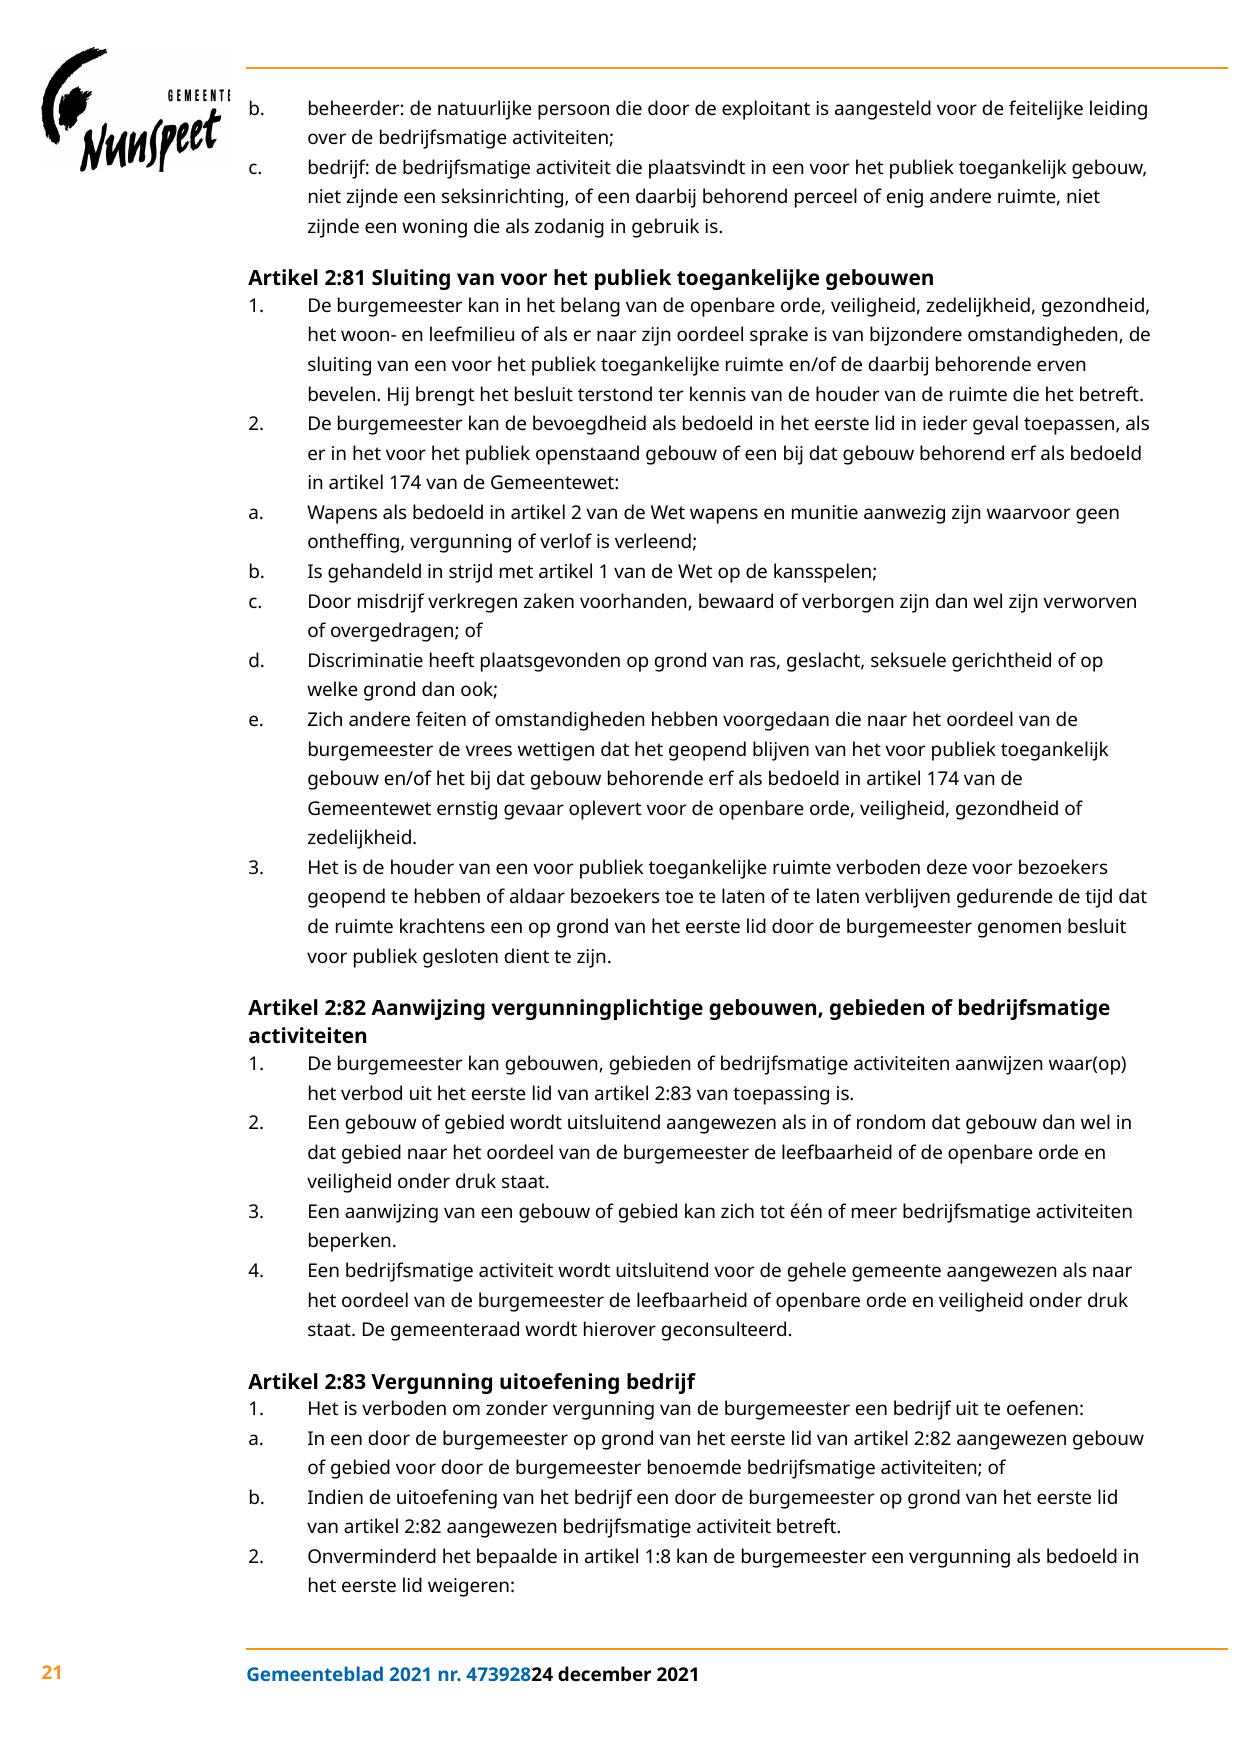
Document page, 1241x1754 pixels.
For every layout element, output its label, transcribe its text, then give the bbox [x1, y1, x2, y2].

text Artikel 2:81 Sluiting van voor het publiek toegankelijke gebouwen [248, 263, 1152, 292]
list Door misdrijf verkregen zaken voorhanden, bewaard of verborgen zijn dan wel zijn verworven of overgedragen; of [248, 588, 1152, 643]
list Discriminatie heeft plaatsgevonden op grond van ras, geslacht, seksuele gerichtheid of op welke grond dan ook; [248, 647, 1152, 702]
list beheerder: de natuurlijke persoon die door de exploitant is aangesteld voor de feitelijke leiding over de bedrijfsmatige activiteiten; [248, 95, 1152, 150]
list De burgemeester kan in het belang van de openbare orde, veiligheid, zedelijkheid, gezondheid, het woon- en leefmilieu of als er naar zijn oordeel sprake is van bijzondere omstandigheden, de sluiting van een voor het publiek toegankelijke ruimte en/of de daarbij behorende erven bevelen. Hij brengt het besluit terstond ter kennis van de houder van de ruimte die het betreft. [248, 292, 1152, 406]
picture [41, 47, 231, 172]
list Onverminderd het bepaalde in artikel 1:8 kan de burgemeester een vergunning als bedoeld in het eerste lid weigeren: [248, 1543, 1152, 1598]
list In een door de burgemeester op grond van het eerste lid van artikel 2:82 aangewezen gebouw of gebied voor door de burgemeester benoemde bedrijfsmatige activiteiten; of [248, 1425, 1152, 1480]
list Een gebouw of gebied wordt uitsluitend aangewezen als in of rondom dat gebouw dan wel in dat gebied naar het oordeel van de burgemeester de leefbaarheid of de openbare orde en veiligheid onder druk staat. [248, 1109, 1152, 1194]
list De burgemeester kan gebouwen, gebieden of bedrijfsmatige activiteiten aanwijzen waar(op) het verbod uit het eerste lid van artikel 2:83 van toepassing is. [248, 1050, 1152, 1105]
list Een bedrijfsmatige activiteit wordt uitsluitend voor de gehele gemeente aangewezen als naar het oordeel van de burgemeester de leefbaarheid of openbare orde en veiligheid onder druk staat. De gemeenteraad wordt hierover geconsulteerd. [248, 1257, 1152, 1342]
text Artikel 2:82 Aanwijzing vergunningplichtige gebouwen, gebieden of bedrijfsmatige activiteiten [248, 993, 1152, 1050]
list Indien de uitoefening van het bedrijf een door de burgemeester op grond van het eerste lid van artikel 2:82 aangewezen bedrijfsmatige activiteit betreft. [248, 1484, 1152, 1539]
list Het is verboden om zonder vergunning van de burgemeester een bedrijf uit te oefenen: [248, 1395, 1152, 1421]
text Artikel 2:83 Vergunning uitoefening bedrijf [248, 1367, 1152, 1395]
list Het is de houder van een voor publiek toegankelijke ruimte verboden deze voor bezoekers geopend te hebben of aldaar bezoekers toe te laten of te laten verblijven gedurende de tijd dat de ruimte krachtens een op grond van het eerste lid door de burgemeester genomen besluit voor publiek gesloten dient te zijn. [248, 854, 1152, 968]
list Een aanwijzing van een gebouw of gebied kan zich tot één of meer bedrijfsmatige activiteiten beperken. [248, 1198, 1152, 1253]
list bedrijf: de bedrijfsmatige activiteit die plaatsvindt in een voor het publiek toegankelijk gebouw, niet zijnde een seksinrichting, of een daarbij behorend perceel of enig andere ruimte, niet zijnde een woning die als zodanig in gebruik is. [248, 154, 1152, 239]
list Is gehandeld in strijd met artikel 1 van de Wet op de kansspelen; [248, 558, 1152, 584]
list De burgemeester kan de bevoegdheid als bedoeld in het eerste lid in ieder geval toepassen, als er in het voor het publiek openstaand gebouw of een bij dat gebouw behorend erf als bedoeld in artikel 174 van de Gemeentewet: [248, 410, 1152, 495]
list Wapens als bedoeld in artikel 2 van de Wet wapens en munitie aanwezig zijn waarvoor geen ontheffing, vergunning of verlof is verleend; [248, 499, 1152, 554]
list Zich andere feiten of omstandigheden hebben voorgedaan die naar het oordeel van de burgemeester de vrees wettigen dat het geopend blijven van het voor publiek toegankelijk gebouw en/of het bij dat gebouw behorende erf als bedoeld in artikel 174 van de Gemeentewet ernstig gevaar oplevert voor de openbare orde, veiligheid, gezondheid of zedelijkheid. [248, 706, 1152, 850]
